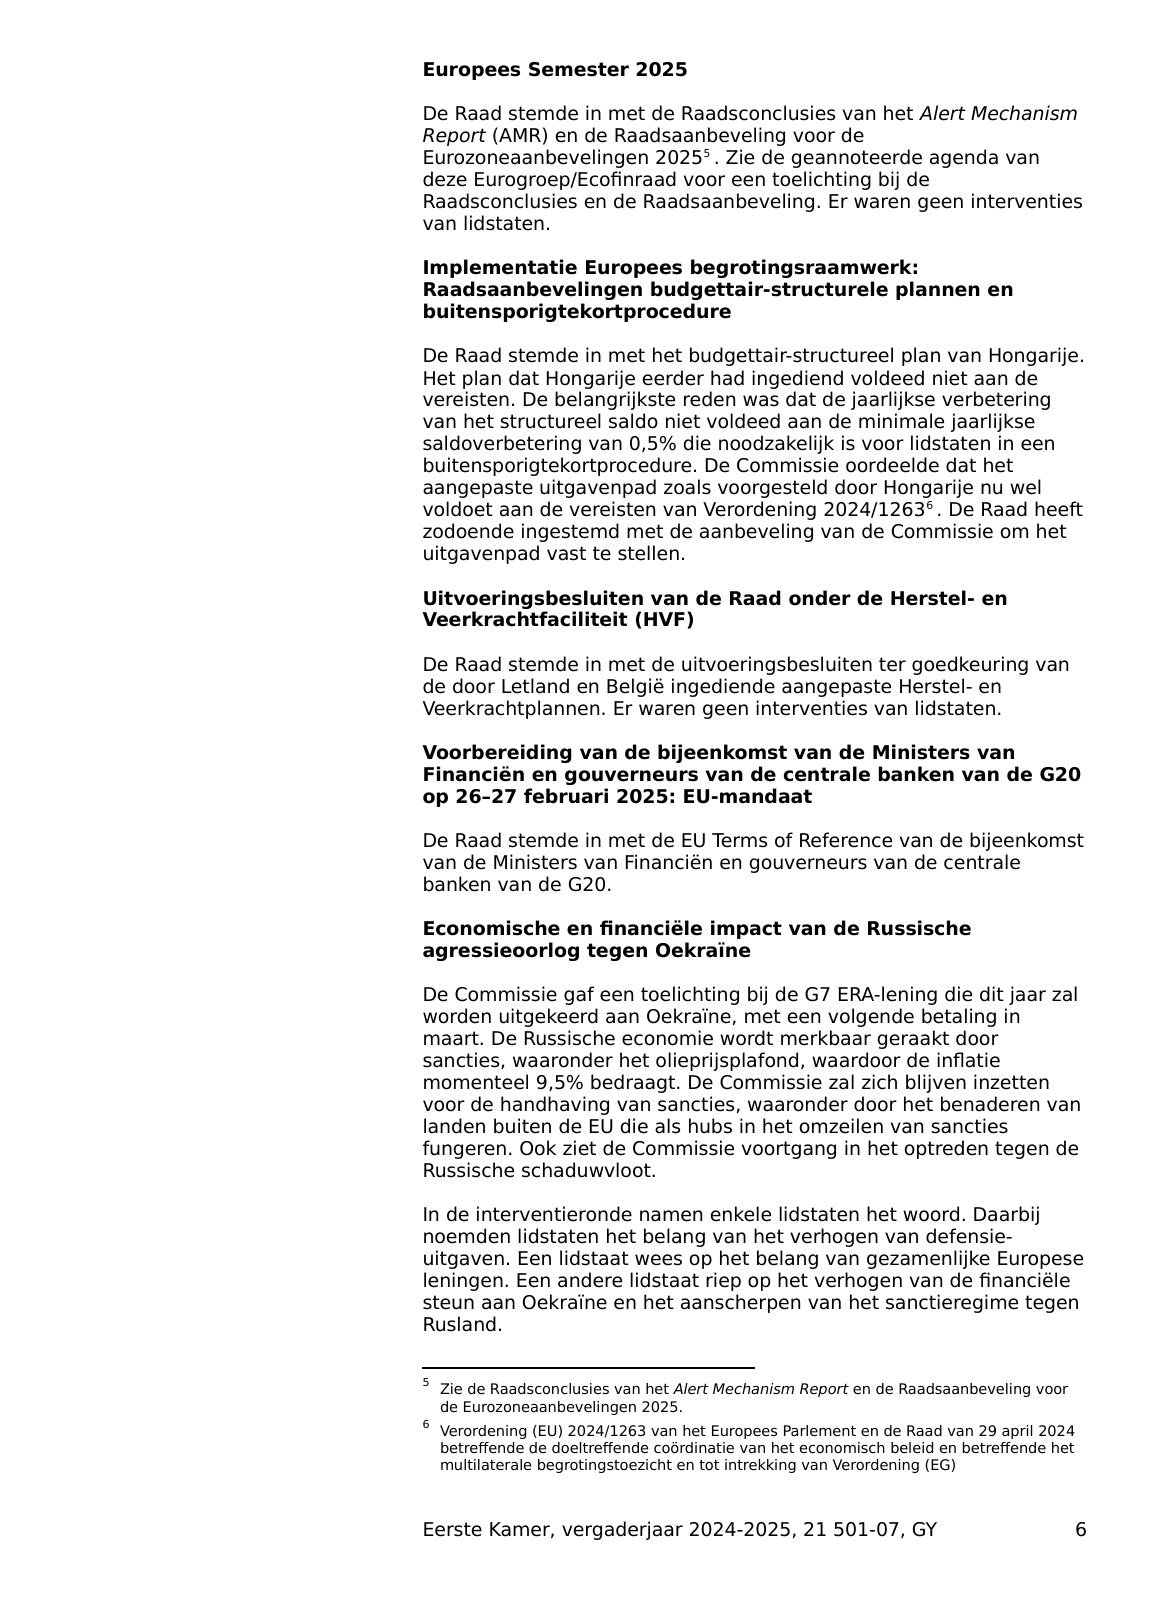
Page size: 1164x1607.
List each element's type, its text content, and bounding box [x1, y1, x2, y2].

subtitle Voorbereiding van de bijeenkomst van de Ministers van Financiën en gouverneurs van de centrale banken van de G20 op 26–27 februari 2025: EU-mandaat [422, 742, 1087, 808]
subtitle Economische en financiële impact van de Russische agressieoorlog tegen Oekraïne [422, 918, 1087, 962]
text De Raad stemde in met het budgettair-structureel plan van Hongarije. Het plan dat Hongarije eerder had ingediend voldeed niet aan de vereisten. De belangrijkste reden was dat de jaarlijkse verbetering van het structureel saldo niet voldeed aan de minimale jaarlijkse saldoverbetering van 0,5% die noodzakelijk is voor lidstaten in een buitensporigtekortprocedure. De Commissie oordeelde dat het aangepaste uitgavenpad zoals voorgesteld door Hongarije nu wel voldoet aan de vereisten van Verordening 2024/1263. De Raad heeft zodoende ingestemd met de aanbeveling van de Commissie om het uitgavenpad vast te stellen. [422, 345, 1087, 565]
subtitle Implementatie Europees begrotingsraamwerk: Raadsaanbevelingen budgettair-structurele plannen en buitensporigtekortprocedure [422, 257, 1087, 323]
text In de interventieronde namen enkele lidstaten het woord. Daarbij noemden lidstaten het belang van het verhogen van defensie-uitgaven. Een lidstaat wees op het belang van gezamenlijke Europese leningen. Een andere lidstaat riep op het verhogen van de financiële steun aan Oekraïne en het aanscherpen van het sanctieregime tegen Rusland. [422, 1204, 1087, 1336]
subtitle Europees Semester 2025 [422, 59, 1087, 81]
text Zie de Raadsconclusies van het Alert Mechanism Report en de Raadsaanbeveling voor de Eurozoneaanbevelingen 2025. [422, 1377, 1087, 1416]
text De Raad stemde in met de Raadsconclusies van het Alert Mechanism Report (AMR) en de Raadsaanbeveling voor de Eurozoneaanbevelingen 2025. Zie de geannoteerde agenda van deze Eurogroep/Ecofinraad voor een toelichting bij de Raadsconclusies en de Raadsaanbeveling. Er waren geen interventies van lidstaten. [422, 103, 1087, 235]
text Verordening (EU) 2024/1263 van het Europees Parlement en de Raad van 29 april 2024 betreffende de doeltreffende coördinatie van het economisch beleid en betreffende het multilaterale begrotingstoezicht en tot intrekking van Verordening (EG) [422, 1418, 1087, 1474]
text De Raad stemde in met de uitvoeringsbesluiten ter goedkeuring van de door Letland en België ingediende aangepaste Herstel- en Veerkrachtplannen. Er waren geen interventies van lidstaten. [422, 653, 1087, 719]
subtitle Uitvoeringsbesluiten van de Raad onder de Herstel- en Veerkrachtfaciliteit (HVF) [422, 587, 1087, 631]
text De Raad stemde in met de EU Terms of Reference van de bijeenkomst van de Ministers van Financiën en gouverneurs van de centrale banken van de G20. [422, 830, 1087, 896]
text De Commissie gaf een toelichting bij de G7 ERA-lening die dit jaar zal worden uitgekeerd aan Oekraïne, met een volgende betaling in maart. De Russische economie wordt merkbaar geraakt door sancties, waaronder het olieprijsplafond, waardoor de inflatie momenteel 9,5% bedraagt. De Commissie zal zich blijven inzetten voor de handhaving van sancties, waaronder door het benaderen van landen buiten de EU die als hubs in het omzeilen van sancties fungeren. Ook ziet de Commissie voortgang in het optreden tegen de Russische schaduwvloot. [422, 984, 1087, 1182]
